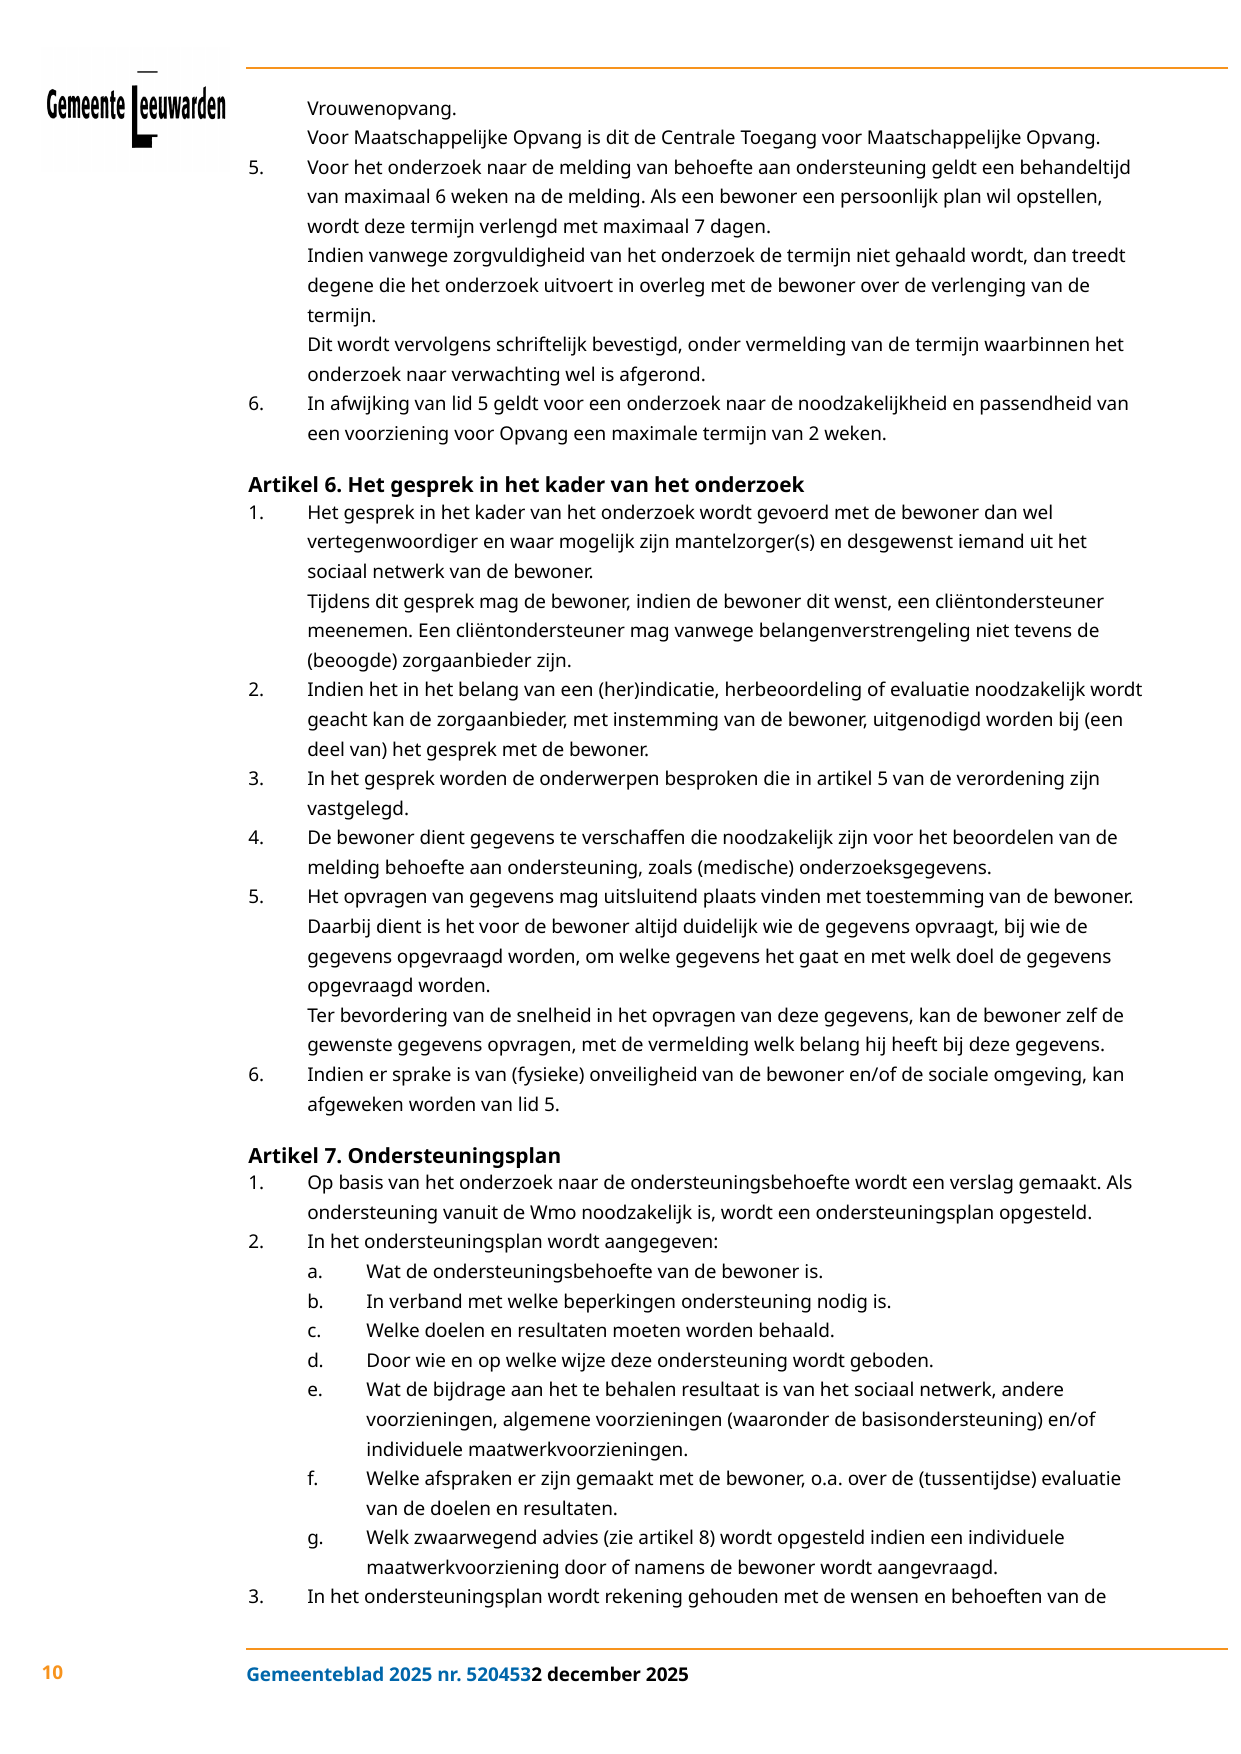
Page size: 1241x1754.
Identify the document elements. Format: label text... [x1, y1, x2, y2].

list Welke afspraken er zijn gemaakt met de bewoner, o.a. over de (tussentijdse) evaluatie van de doelen en resultaten. [307, 1465, 1152, 1521]
list Voor Maatschappelijke Opvang is dit de Centrale Toegang voor Maatschappelijke Opvang. [248, 124, 1152, 150]
list Op basis van het onderzoek naar de ondersteuningsbehoefte wordt een verslag gemaakt. Als ondersteuning vanuit de Wmo noodzakelijk is, wordt een ondersteuningsplan opgesteld. [248, 1169, 1152, 1225]
list In verband met welke beperkingen ondersteuning nodig is. [307, 1288, 1152, 1314]
list In het ondersteuningsplan wordt aangegeven: [248, 1229, 1152, 1254]
list Wat de bijdrage aan het te behalen resultaat is van het sociaal netwerk, andere voorzieningen, algemene voorzieningen (waaronder de basisondersteuning) en/of individuele maatwerkvoorzieningen. [307, 1377, 1152, 1462]
list Het gesprek in het kader van het onderzoek wordt gevoerd met de bewoner dan wel vertegenwoordiger en waar mogelijk zijn mantelzorger(s) en desgewenst iemand uit het sociaal netwerk van de bewoner. [248, 499, 1152, 584]
list Ter bevordering van de snelheid in het opvragen van deze gegevens, kan de bewoner zelf de gewenste gegevens opvragen, met de vermelding welk belang hij heeft bij deze gegevens. [248, 1002, 1152, 1057]
list De bewoner dient gegevens te verschaffen die noodzakelijk zijn voor het beoordelen van de melding behoefte aan ondersteuning, zoals (medische) onderzoeksgegevens. [248, 824, 1152, 880]
list Door wie en op welke wijze deze ondersteuning wordt geboden. [307, 1347, 1152, 1373]
list Het opvragen van gegevens mag uitsluitend plaats vinden met toestemming van de bewoner. [248, 884, 1152, 909]
list Indien er sprake is van (fysieke) onveiligheid van de bewoner en/of de sociale omgeving, kan afgeweken worden van lid 5. [248, 1061, 1152, 1116]
list Wat de ondersteuningsbehoefte van de bewoner is. [307, 1258, 1152, 1284]
list Daarbij dient is het voor de bewoner altijd duidelijk wie de gegevens opvraagt, bij wie de gegevens opgevraagd worden, om welke gegevens het gaat en met welk doel de gegevens opgevraagd worden. [248, 913, 1152, 998]
list In afwijking van lid 5 geldt voor een onderzoek naar de noodzakelijkheid en passendheid van een voorziening voor Opvang een maximale termijn van 2 weken. [248, 391, 1152, 446]
picture [41, 47, 231, 172]
text Artikel 7. Ondersteuningsplan [248, 1141, 1152, 1169]
list Indien vanwege zorgvuldigheid van het onderzoek de termijn niet gehaald wordt, dan treedt degene die het onderzoek uitvoert in overleg met de bewoner over de verlenging van de termijn. [248, 243, 1152, 328]
list Indien het in het belang van een (her)indicatie, herbeoordeling of evaluatie noodzakelijk wordt geacht kan de zorgaanbieder, met instemming van de bewoner, uitgenodigd worden bij (een deel van) het gesprek met de bewoner. [248, 677, 1152, 761]
list Welke doelen en resultaten moeten worden behaald. [307, 1317, 1152, 1343]
list In het gesprek worden de onderwerpen besproken die in artikel 5 van de verordening zijn vastgelegd. [248, 765, 1152, 821]
list Dit wordt vervolgens schriftelijk bevestigd, onder vermelding van de termijn waarbinnen het onderzoek naar verwachting wel is afgerond. [248, 331, 1152, 387]
list Vrouwenopvang. [248, 95, 1152, 121]
list Welk zwaarwegend advies (zie artikel 8) wordt opgesteld indien een individuele maatwerkvoorziening door of namens de bewoner wordt aangevraagd. [307, 1524, 1152, 1580]
list Tijdens dit gesprek mag de bewoner, indien de bewoner dit wenst, een cliëntondersteuner meenemen. Een cliëntondersteuner mag vanwege belangenverstrengeling niet tevens de (beoogde) zorgaanbieder zijn. [248, 588, 1152, 673]
list Voor het onderzoek naar de melding van behoefte aan ondersteuning geldt een behandeltijd van maximaal 6 weken na de melding. Als een bewoner een persoonlijk plan wil opstellen, wordt deze termijn verlengd met maximaal 7 dagen. [248, 154, 1152, 239]
list In het ondersteuningsplan wordt rekening gehouden met de wensen en behoeften van de [248, 1584, 1152, 1609]
text Artikel 6. Het gesprek in het kader van het onderzoek [248, 471, 1152, 499]
